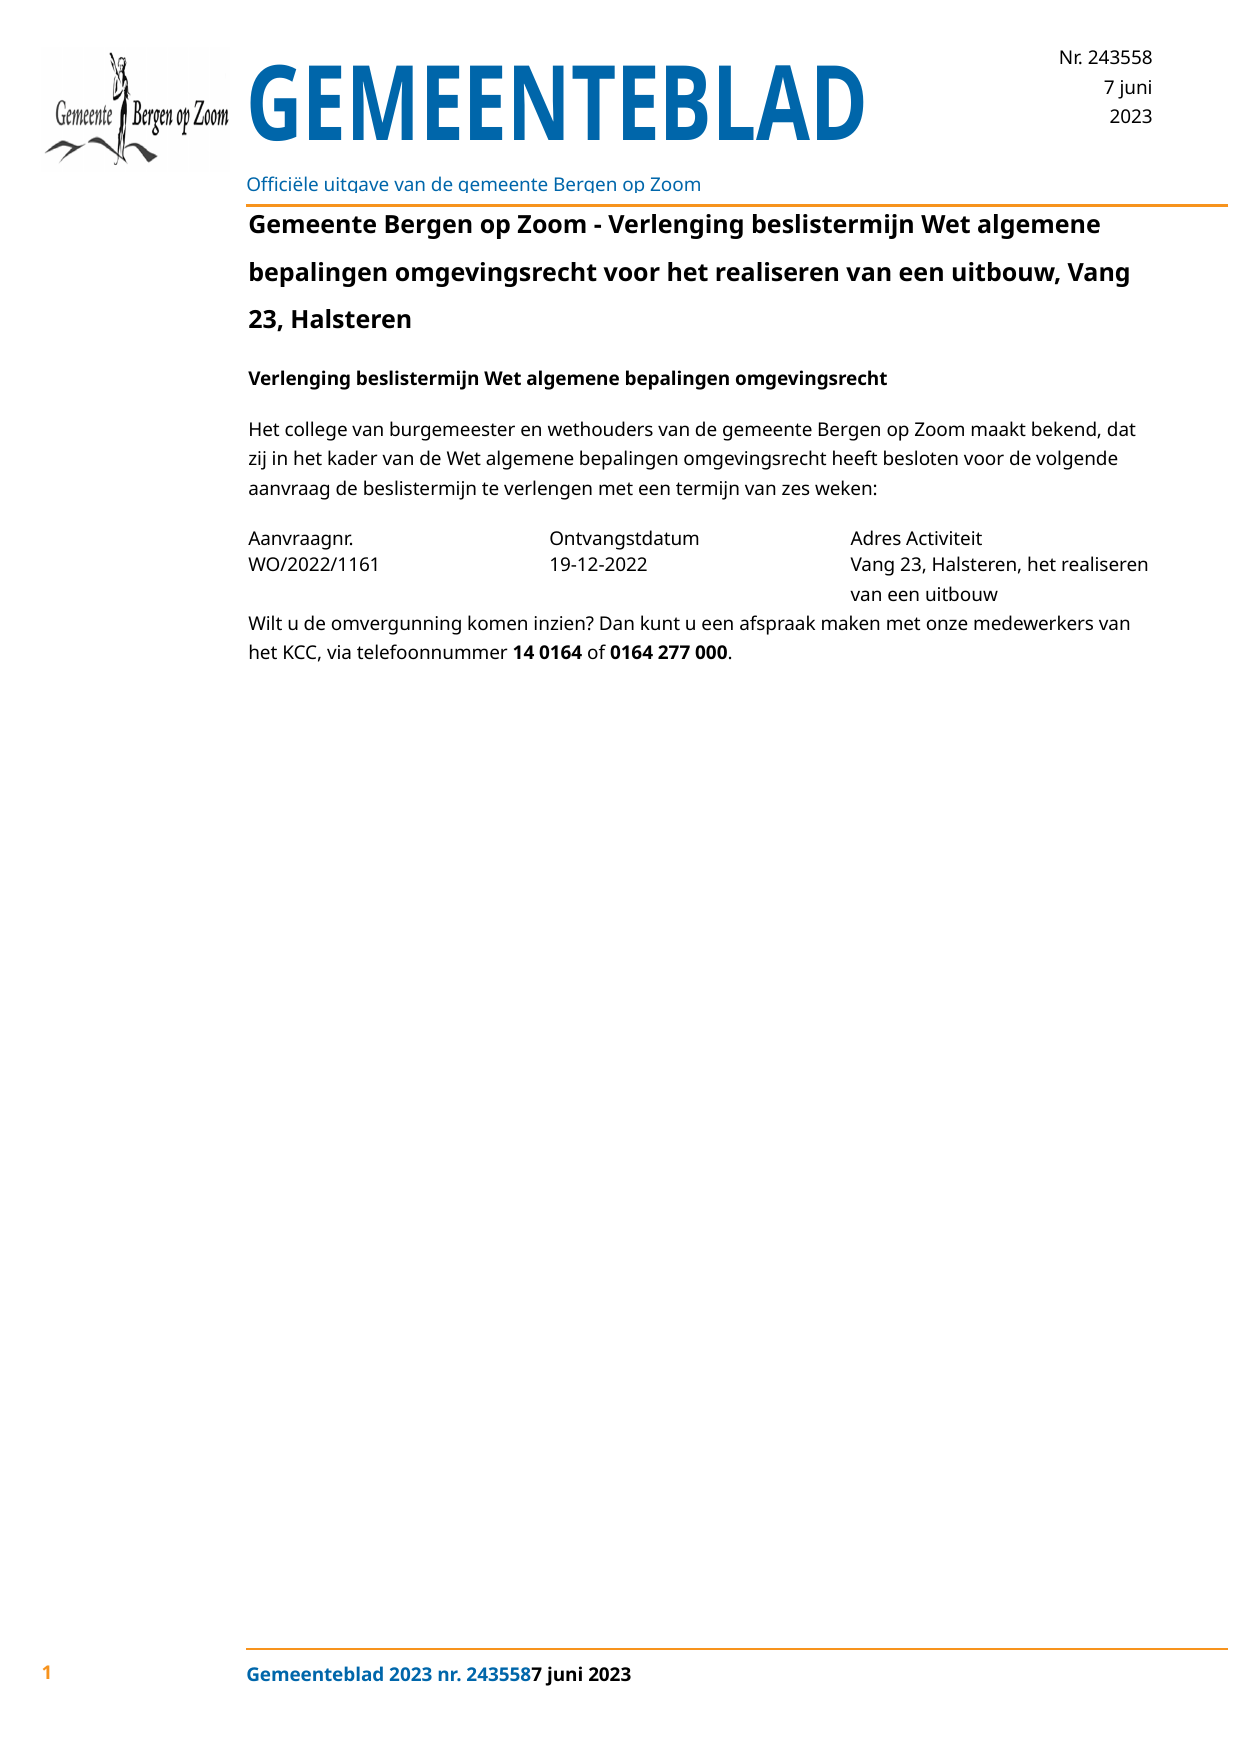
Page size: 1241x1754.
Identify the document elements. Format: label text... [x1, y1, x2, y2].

table_cell 19-12-2022 [549, 551, 850, 607]
table_header Aanvraagnr. [248, 526, 549, 551]
picture [41, 47, 231, 172]
table_header Ontvangstdatum [549, 526, 850, 551]
table_cell Vang 23, Halsteren, het realiseren van een uitbouw [850, 551, 1152, 607]
text Wilt u de omvergunning komen inzien? Dan kunt u een afspraak maken met onze medewerkers van het KCC, via telefoonnummer 14 0164 of 0164 277 000. [248, 610, 1152, 665]
table_header Adres Activiteit [850, 526, 1152, 551]
text Het college van burgemeester en wethouders van de gemeente Bergen op Zoom maakt bekend, dat zij in het kader van de Wet algemene bepalingen omgevingsrecht heeft besloten voor de volgende aanvraag de beslistermijn te verlengen met een termijn van zes weken: [248, 416, 1152, 501]
table_cell WO/2022/1161 [248, 551, 549, 607]
text Gemeente Bergen op Zoom - Verlenging beslistermijn Wet algemene bepalingen omgevingsrecht voor het realiseren van een uitbouw, Vang 23, Halsteren [248, 207, 1152, 336]
text Verlenging beslistermijn Wet algemene bepalingen omgevingsrecht [248, 366, 1152, 391]
